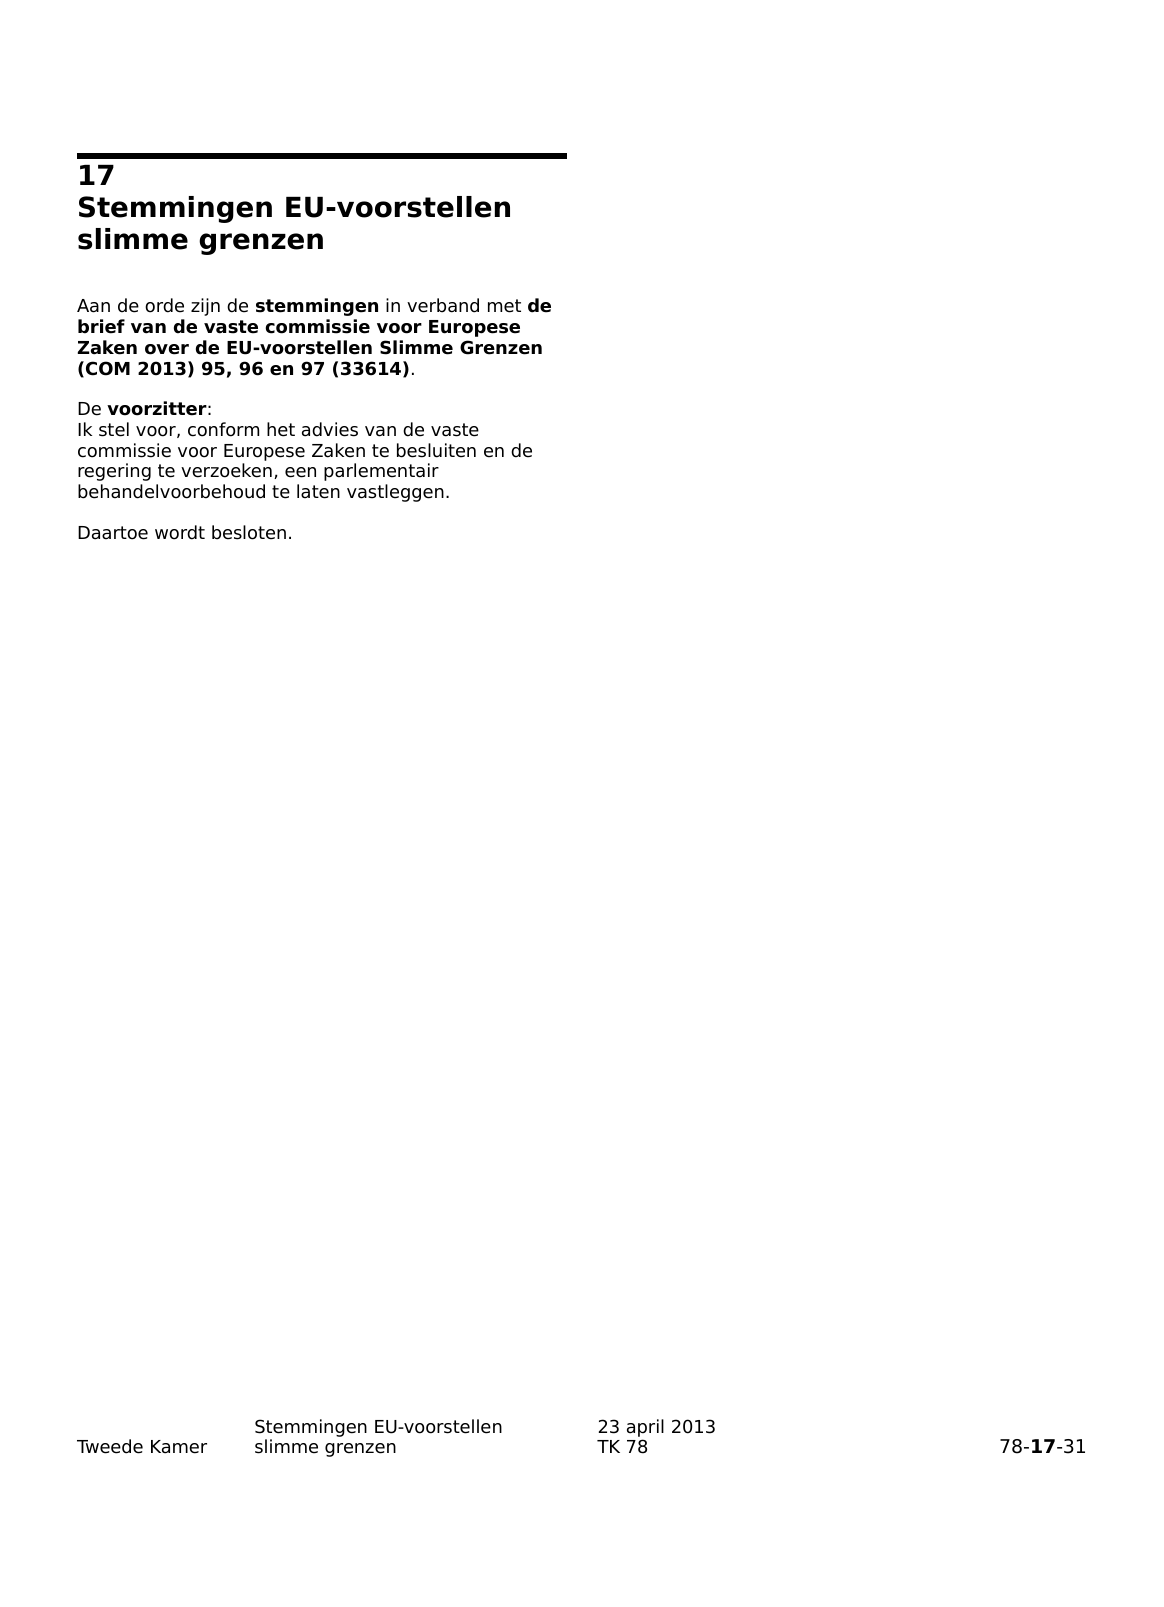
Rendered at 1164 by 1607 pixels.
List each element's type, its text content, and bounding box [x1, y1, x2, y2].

text De voorzitter: [77, 399, 567, 420]
title 17 Stemmingen EU-voorstellen slimme grenzen [77, 159, 567, 256]
text Ik stel voor, conform het advies van de vaste commissie voor Europese Zaken te besluiten en de regering te verzoeken, een parlementair behandelvoorbehoud te laten vastleggen. [77, 420, 567, 503]
text Aan de orde zijn de stemmingen in verband met de brief van de vaste commissie voor Europese Zaken over de EU-voorstellen Slimme Grenzen (COM 2013) 95, 96 en 97 (33614). [77, 296, 567, 379]
text Daartoe wordt besloten. [77, 523, 567, 543]
